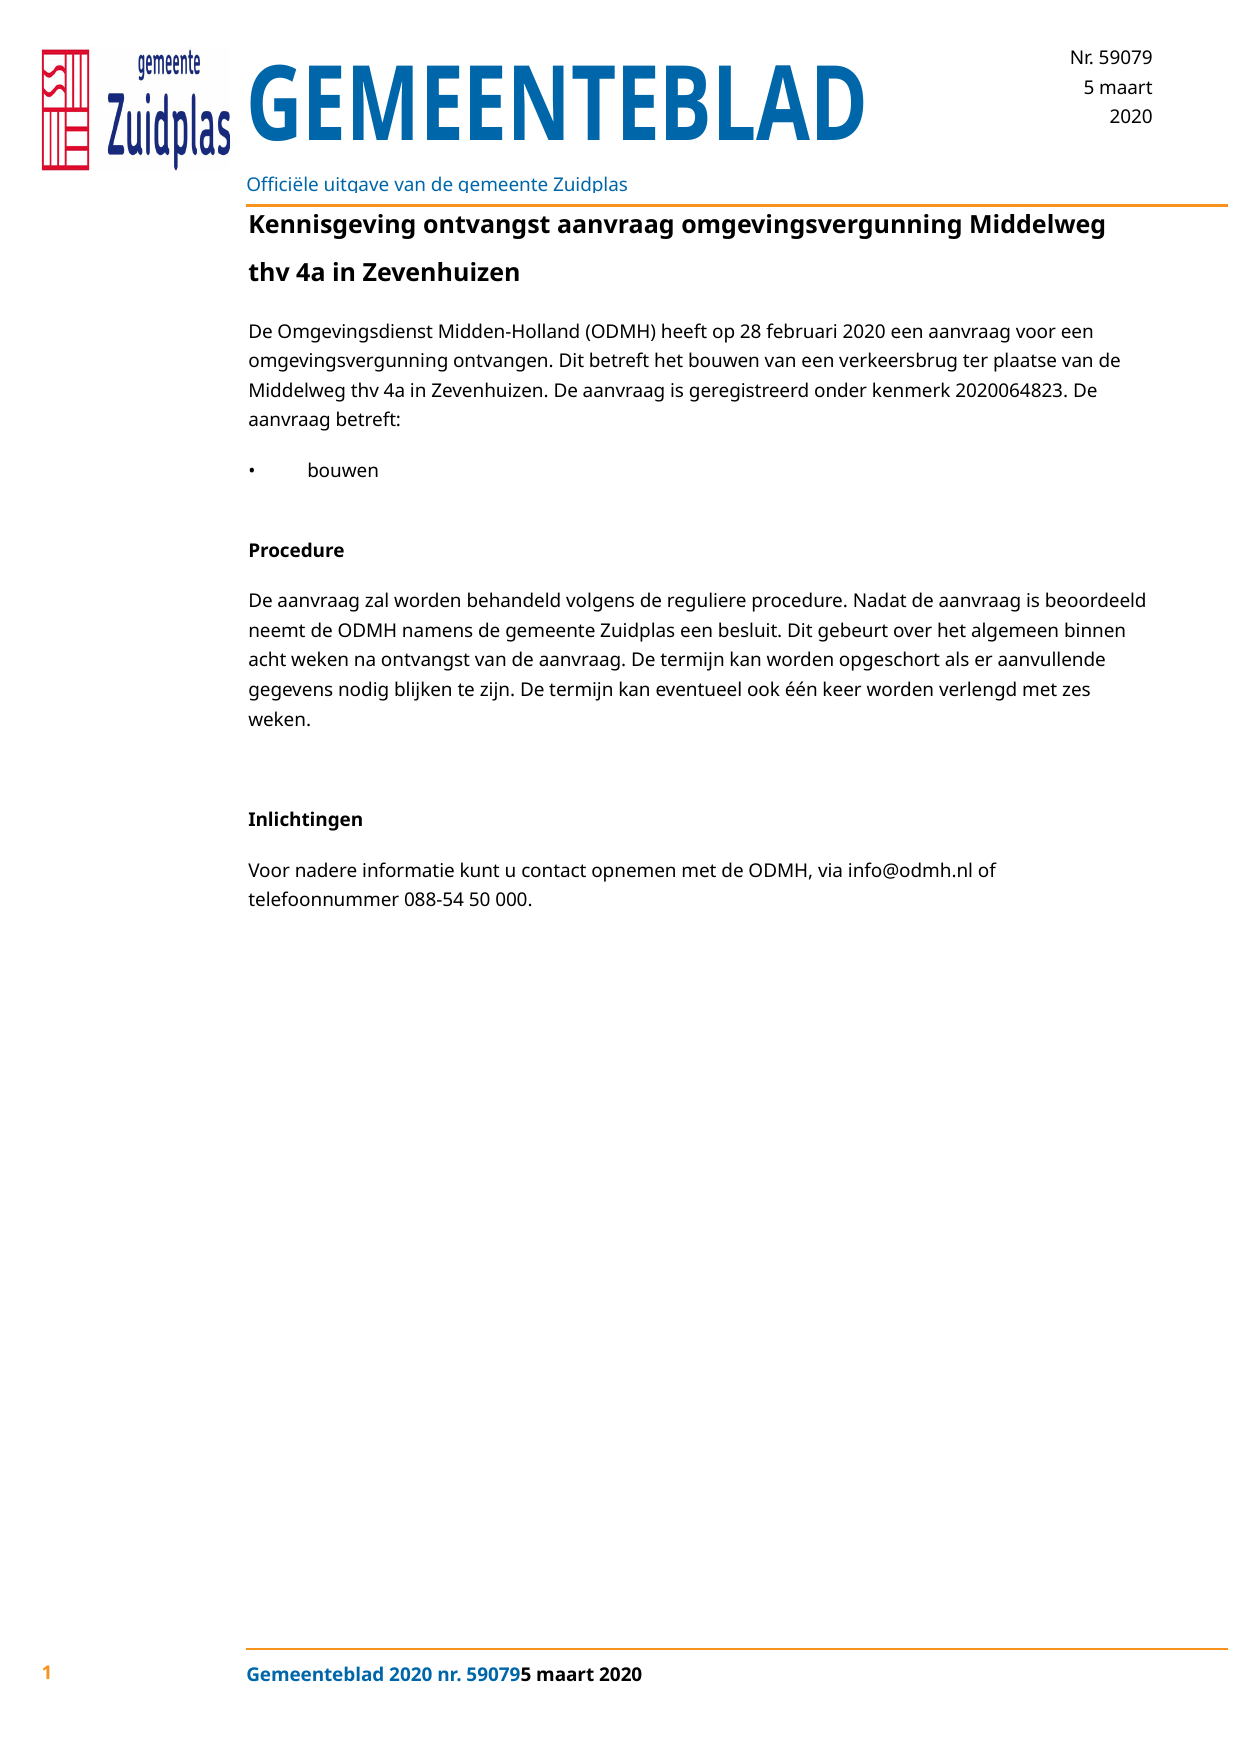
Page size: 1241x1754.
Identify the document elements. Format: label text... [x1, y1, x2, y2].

list bouwen [248, 457, 1152, 483]
text De Omgevingsdienst Midden-Holland (ODMH) heeft op 28 februari 2020 een aanvraag voor een omgevingsvergunning ontvangen. Dit betreft het bouwen van een verkeersbrug ter plaatse van de Middelweg thv 4a in Zevenhuizen. De aanvraag is geregistreerd onder kenmerk 2020064823. De aanvraag betreft: [248, 318, 1152, 432]
text De aanvraag zal worden behandeld volgens de reguliere procedure. Nadat de aanvraag is beoordeeld neemt de ODMH namens de gemeente Zuidplas een besluit. Dit gebeurt over het algemeen binnen acht weken na ontvangst van de aanvraag. De termijn kan worden opgeschort als er aanvullende gegevens nodig blijken te zijn. De termijn kan eventueel ook één keer worden verlengd met zes weken. [248, 587, 1152, 732]
picture [41, 47, 231, 172]
text Voor nadere informatie kunt u contact opnemen met de ODMH, via info@odmh.nl of telefoonnummer 088-54 50 000. [248, 857, 1152, 912]
text Kennisgeving ontvangst aanvraag omgevingsvergunning Middelweg thv 4a in Zevenhuizen [248, 207, 1152, 288]
text Procedure [248, 537, 1152, 563]
text Inlichtingen [248, 807, 1152, 832]
